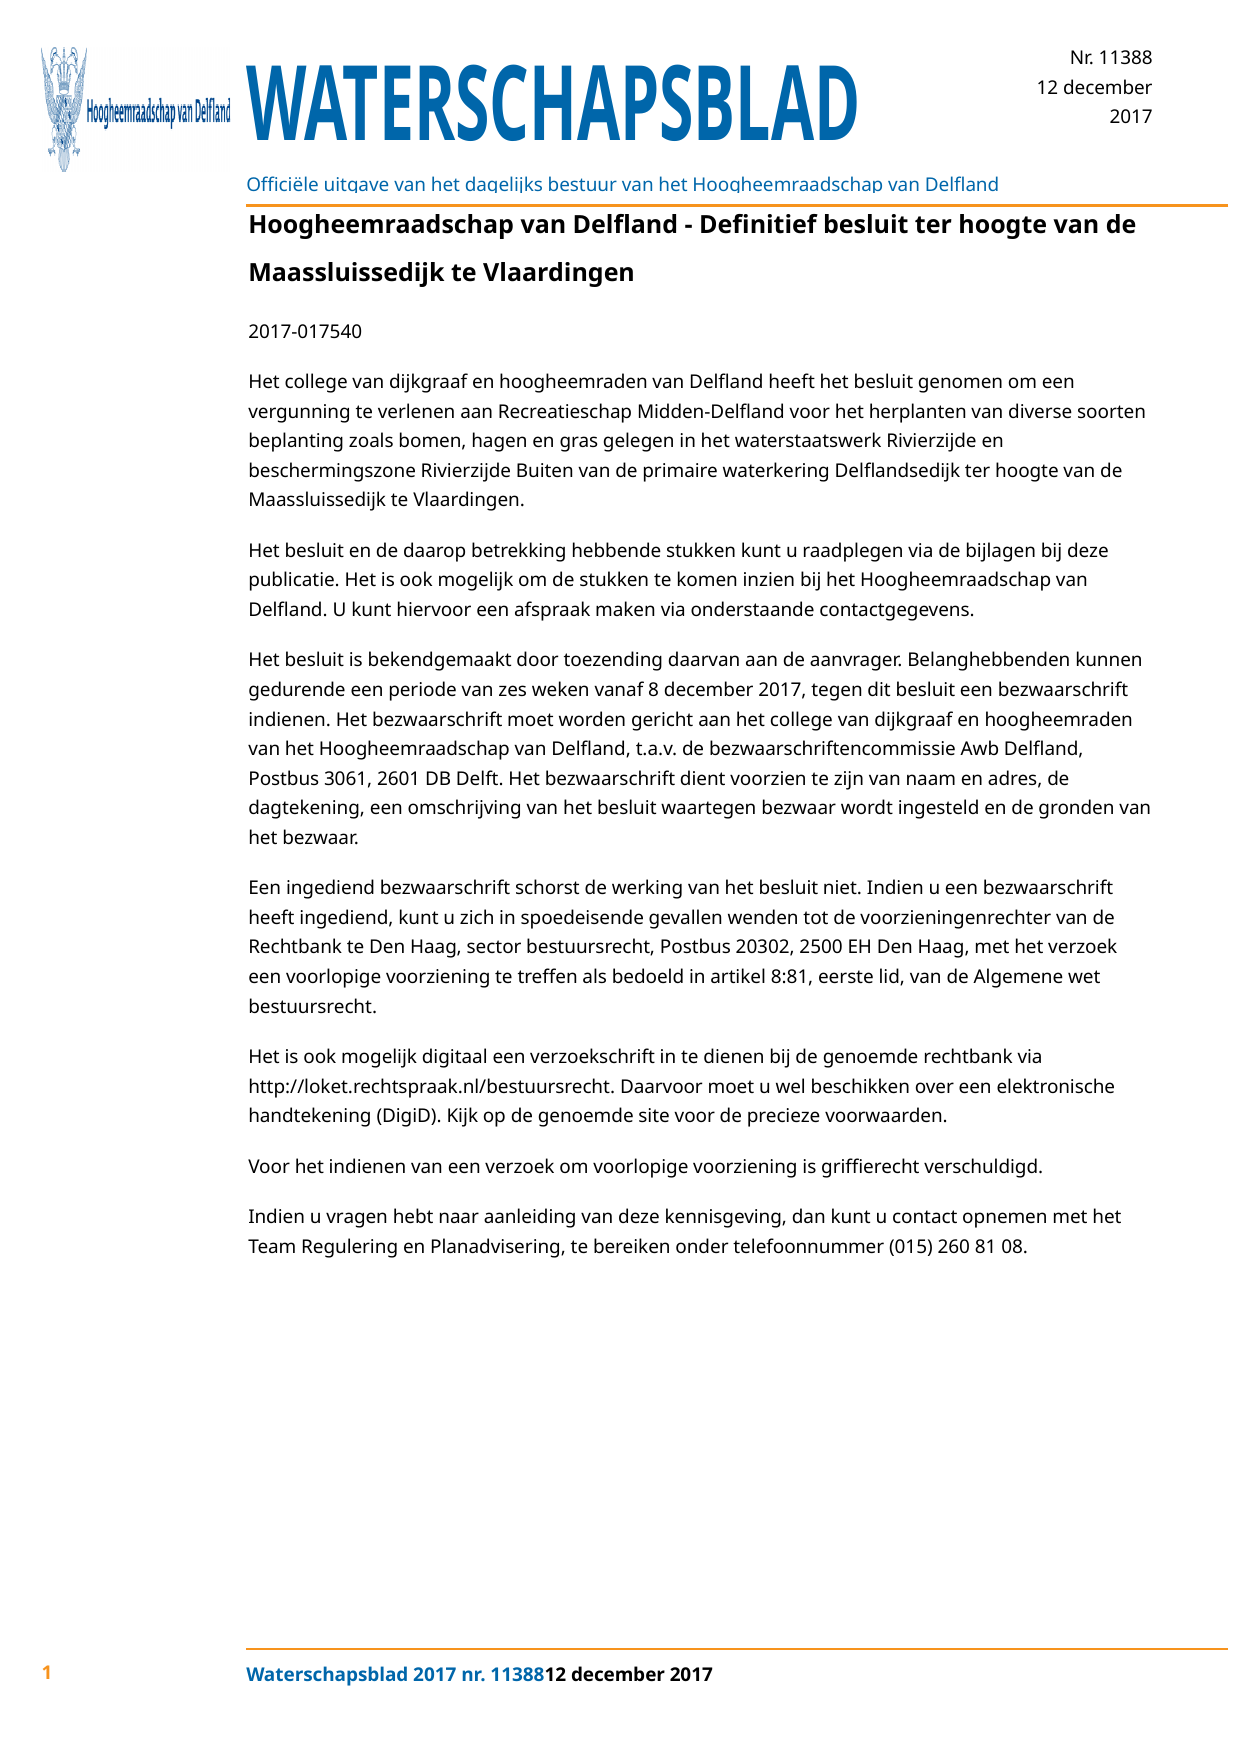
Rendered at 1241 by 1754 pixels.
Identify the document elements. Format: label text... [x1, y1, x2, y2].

text Het college van dijkgraaf en hoogheemraden van Delfland heeft het besluit genomen om een vergunning te verlenen aan Recreatieschap Midden-Delfland voor het herplanten van diverse soorten beplanting zoals bomen, hagen en gras gelegen in het waterstaatswerk Rivierzijde en beschermingszone Rivierzijde Buiten van de primaire waterkering Delflandsedijk ter hoogte van de Maassluissedijk te Vlaardingen. [248, 368, 1152, 512]
text Het besluit is bekendgemaakt door toezending daarvan aan de aanvrager. Belanghebbenden kunnen gedurende een periode van zes weken vanaf 8 december 2017, tegen dit besluit een bezwaarschrift indienen. Het bezwaarschrift moet worden gericht aan het college van dijkgraaf en hoogheemraden van het Hoogheemraadschap van Delfland, t.a.v. de bezwaarschriftencommissie Awb Delfland, Postbus 3061, 2601 DB Delft. Het bezwaarschrift dient voorzien te zijn van naam en adres, de dagtekening, een omschrijving van het besluit waartegen bezwaar wordt ingesteld en de gronden van het bezwaar. [248, 647, 1152, 850]
text Het besluit en de daarop betrekking hebbende stukken kunt u raadplegen via de bijlagen bij deze publicatie. Het is ook mogelijk om de stukken te komen inzien bij het Hoogheemraadschap van Delfland. U kunt hiervoor een afspraak maken via onderstaande contactgegevens. [248, 537, 1152, 622]
text Indien u vragen hebt naar aanleiding van deze kennisgeving, dan kunt u contact opnemen met het Team Regulering en Planadvisering, te bereiken onder telefoonnummer (015) 260 81 08. [248, 1203, 1152, 1259]
text Voor het indienen van een verzoek om voorlopige voorziening is griffierecht verschuldigd. [248, 1153, 1152, 1179]
text Hoogheemraadschap van Delfland - Definitief besluit ter hoogte van de Maassluissedijk te Vlaardingen [248, 207, 1152, 288]
text Het is ook mogelijk digitaal een verzoekschrift in te dienen bij de genoemde rechtbank via http://loket.rechtspraak.nl/bestuursrecht. Daarvoor moet u wel beschikken over een elektronische handtekening (DigiD). Kijk op de genoemde site voor de precieze voorwaarden. [248, 1043, 1152, 1128]
picture [41, 47, 231, 172]
text 2017-017540 [248, 318, 1152, 344]
text Een ingediend bezwaarschrift schorst de werking van het besluit niet. Indien u een bezwaarschrift heeft ingediend, kunt u zich in spoedeisende gevallen wenden tot de voorzieningenrechter van de Rechtbank te Den Haag, sector bestuursrecht, Postbus 20302, 2500 EH Den Haag, met het verzoek een voorlopige voorziening te treffen als bedoeld in artikel 8:81, eerste lid, van de Algemene wet bestuursrecht. [248, 874, 1152, 1019]
